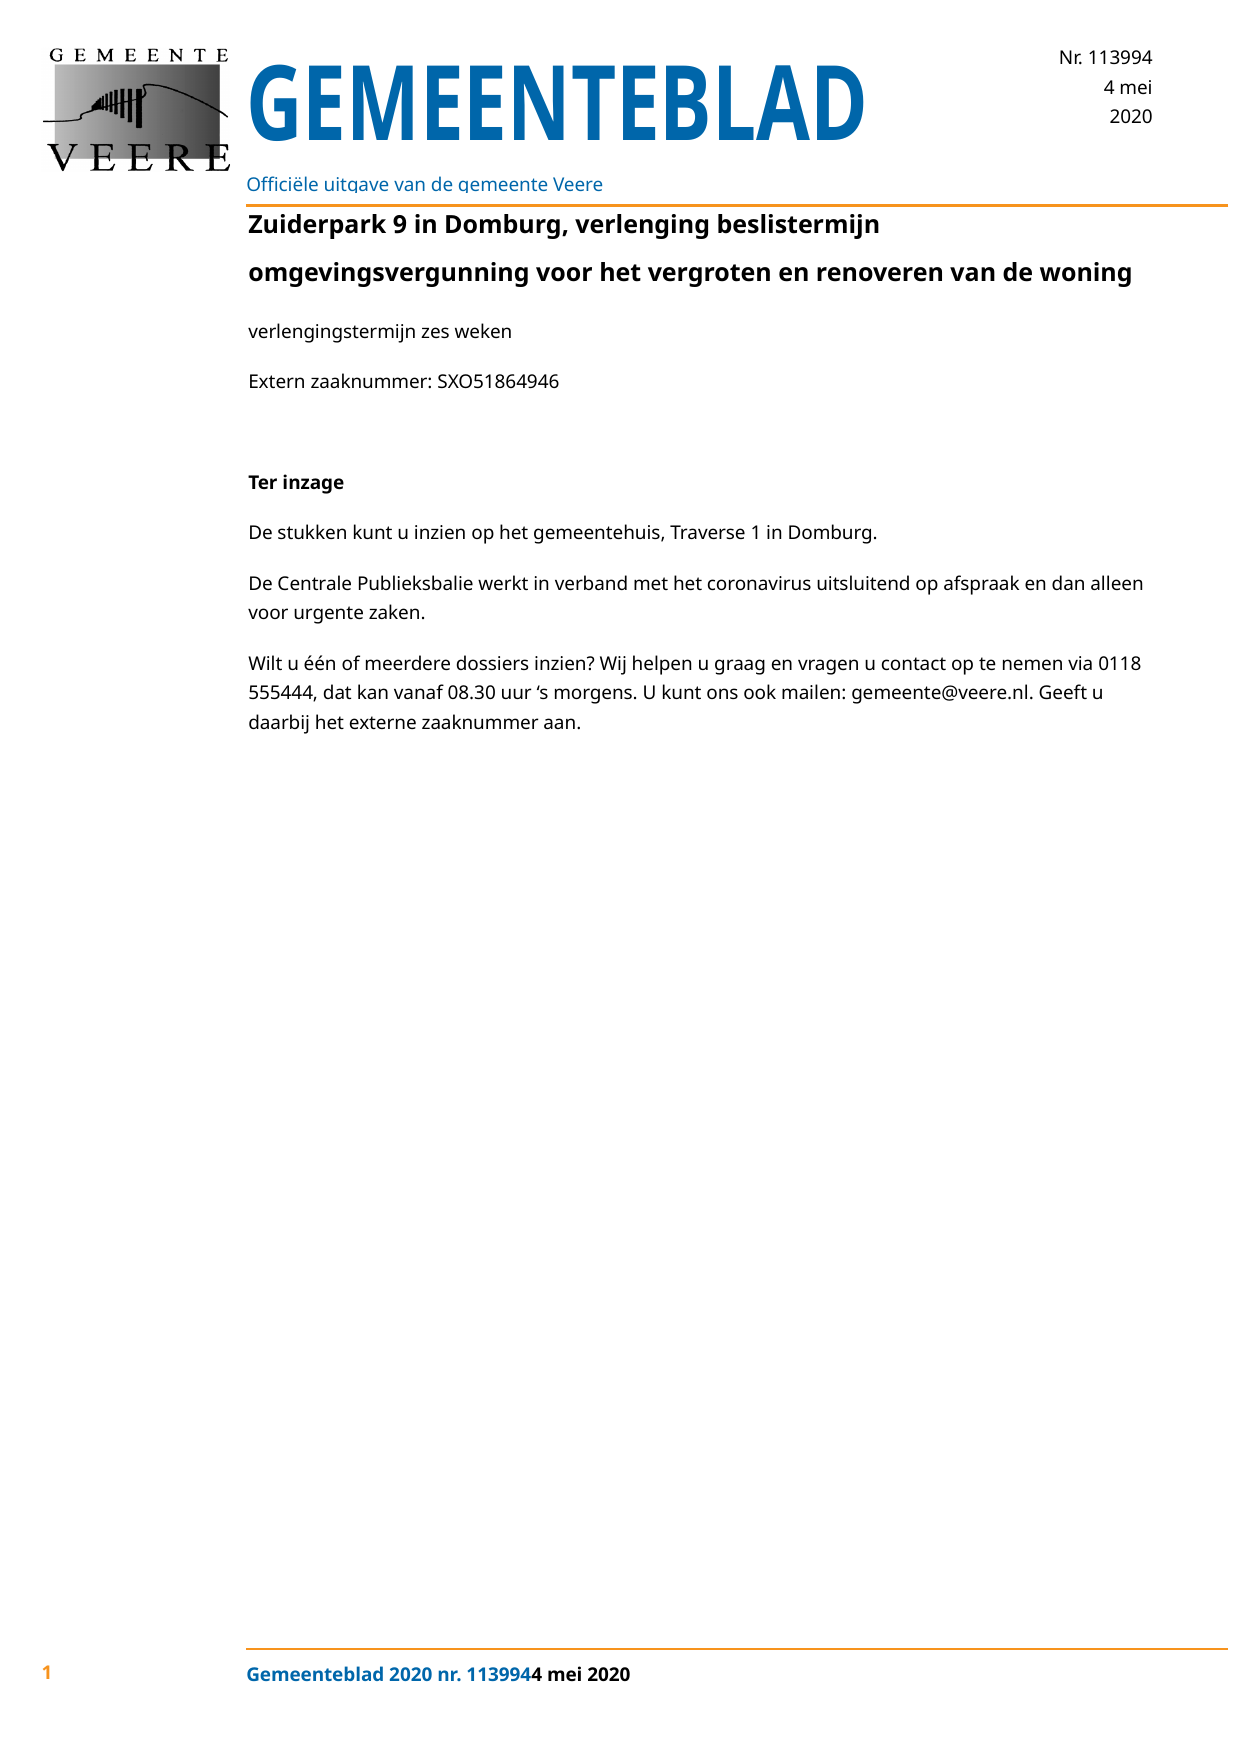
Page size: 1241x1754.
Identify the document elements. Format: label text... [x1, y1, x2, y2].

text Ter inzage [248, 469, 1152, 495]
text verlengingstermijn zes weken [248, 318, 1152, 344]
text Extern zaaknummer: SXO51864946 [248, 368, 1152, 394]
text De stukken kunt u inzien op het gemeentehuis, Traverse 1 in Domburg. [248, 519, 1152, 545]
text Zuiderpark 9 in Domburg, verlenging beslistermijn omgevingsvergunning voor het vergroten en renoveren van de woning [248, 207, 1152, 288]
picture [41, 47, 231, 172]
text Wilt u één of meerdere dossiers inzien? Wij helpen u graag en vragen u contact op te nemen via 0118 555444, dat kan vanaf 08.30 uur ‘s morgens. U kunt ons ook mailen: gemeente@veere.nl. Geeft u daarbij het externe zaaknummer aan. [248, 650, 1152, 735]
text De Centrale Publieksbalie werkt in verband met het coronavirus uitsluitend op afspraak en dan alleen voor urgente zaken. [248, 570, 1152, 625]
